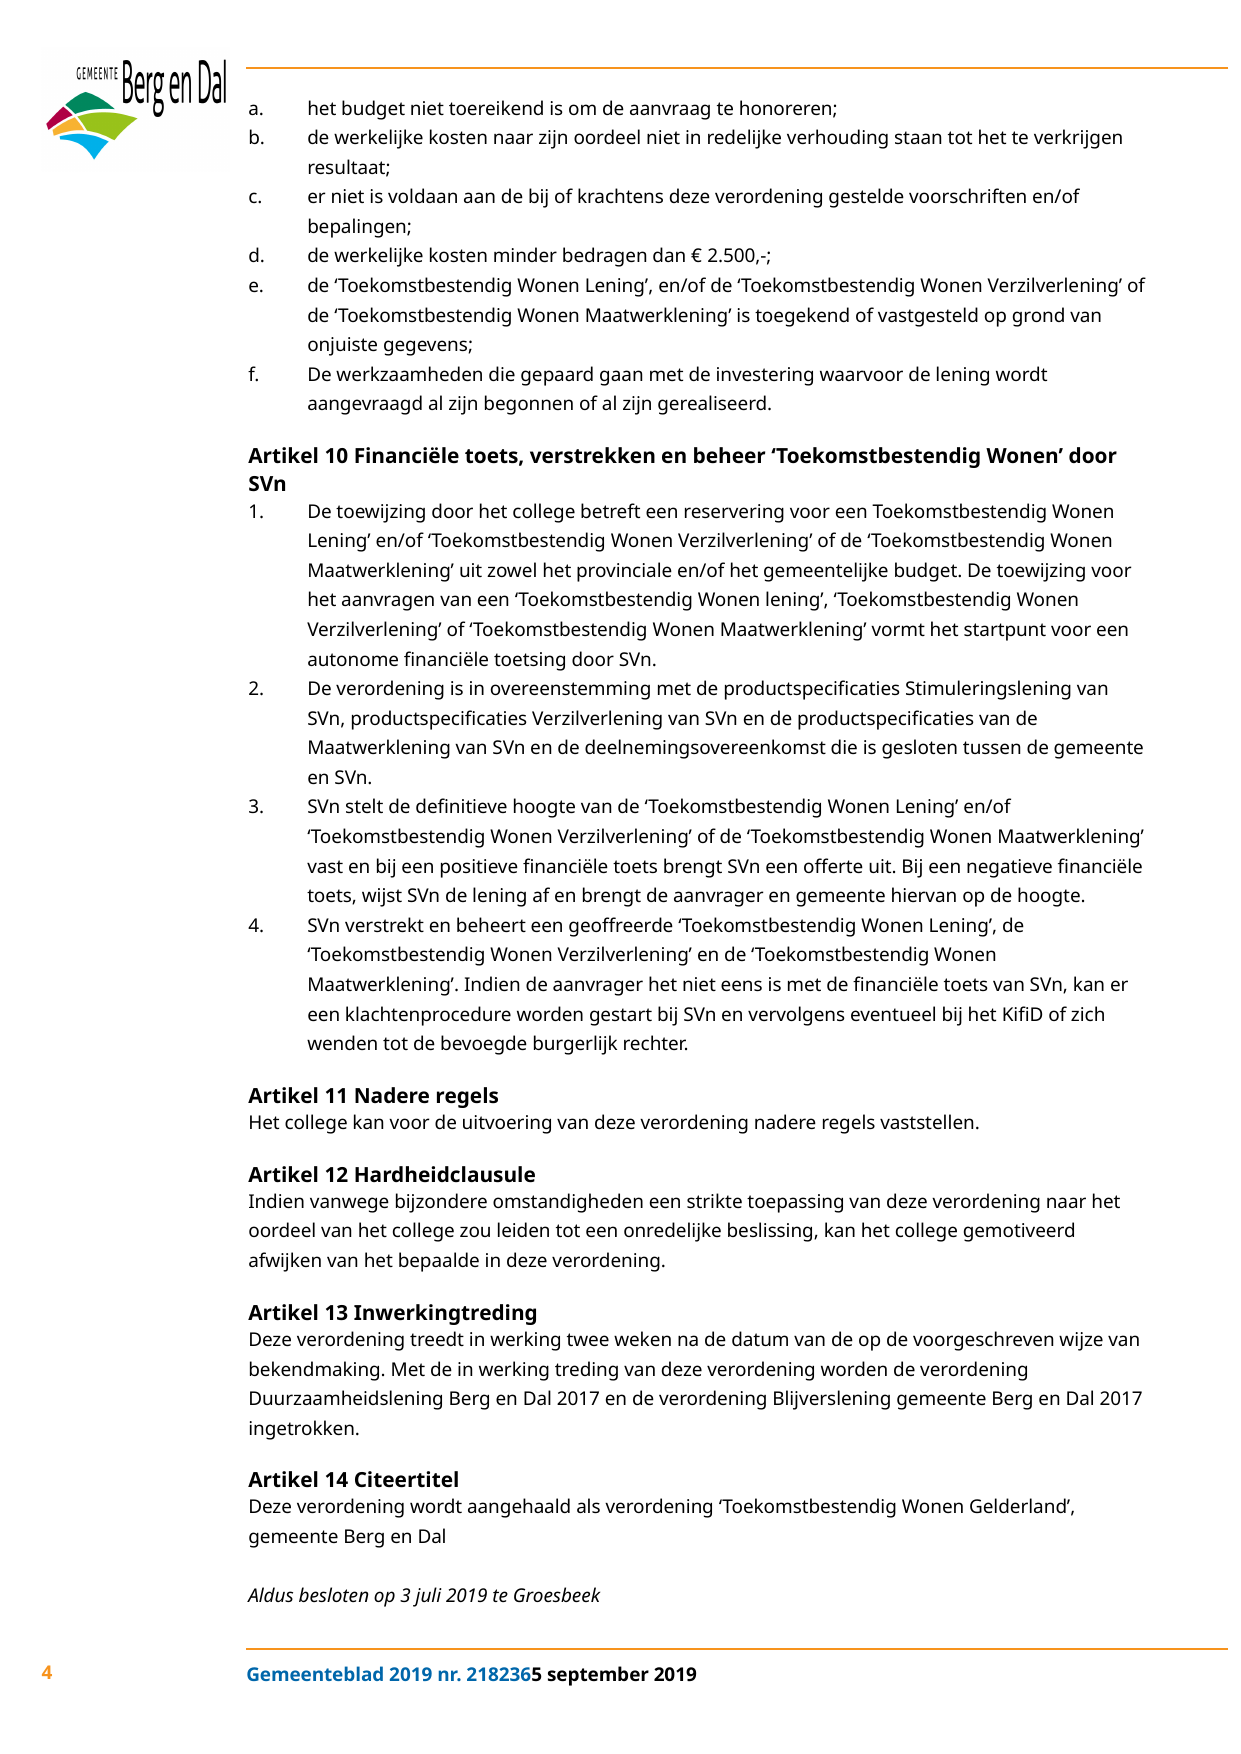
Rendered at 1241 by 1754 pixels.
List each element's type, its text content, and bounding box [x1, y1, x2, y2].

text Artikel 13 Inwerkingtreding [248, 1298, 1152, 1326]
list De verordening is in overeenstemming met de productspecificaties Stimuleringslening van SVn, productspecificaties Verzilverlening van SVn en de productspecificaties van de Maatwerklening van SVn en de deelnemingsovereenkomst die is gesloten tussen de gemeente en SVn. [248, 675, 1152, 790]
list het budget niet toereikend is om de aanvraag te honoreren; [248, 95, 1152, 121]
list De toewijzing door het college betreft een reservering voor een Toekomstbestendig Wonen Lening’ en/of ‘Toekomstbestendig Wonen Verzilverlening’ of de ‘Toekomstbestendig Wonen Maatwerklening’ uit zowel het provinciale en/of het gemeentelijke budget. De toewijzing voor het aanvragen van een ‘Toekomstbestendig Wonen lening’, ‘Toekomstbestendig Wonen Verzilverlening’ of ‘Toekomstbestendig Wonen Maatwerklening’ vormt het startpunt voor een autonome financiële toetsing door SVn. [248, 498, 1152, 672]
list de ‘Toekomstbestendig Wonen Lening’, en/of de ‘Toekomstbestendig Wonen Verzilverlening’ of de ‘Toekomstbestendig Wonen Maatwerklening’ is toegekend of vastgesteld op grond van onjuiste gegevens; [248, 272, 1152, 357]
list SVn verstrekt en beheert een geoffreerde ‘Toekomstbestendig Wonen Lening’, de ‘Toekomstbestendig Wonen Verzilverlening’ en de ‘Toekomstbestendig Wonen Maatwerklening’. Indien de aanvrager het niet eens is met de financiële toets van SVn, kan er een klachtenprocedure worden gestart bij SVn en vervolgens eventueel bij het KifiD of zich wenden tot de bevoegde burgerlijk rechter. [248, 912, 1152, 1056]
list de werkelijke kosten naar zijn oordeel niet in redelijke verhouding staan tot het te verkrijgen resultaat; [248, 124, 1152, 180]
text Het college kan voor de uitvoering van deze verordening nadere regels vaststellen. [248, 1109, 1152, 1135]
text Artikel 12 Hardheidclausule [248, 1160, 1152, 1188]
text Aldus besloten op 3 juli 2019 te Groesbeek [248, 1582, 1152, 1608]
list De werkzaamheden die gepaard gaan met de investering waarvoor de lening wordt aangevraagd al zijn begonnen of al zijn gerealiseerd. [248, 361, 1152, 416]
text Deze verordening wordt aangehaald als verordening ‘Toekomstbestendig Wonen Gelderland’, gemeente Berg en Dal [248, 1494, 1152, 1549]
list er niet is voldaan aan de bij of krachtens deze verordening gestelde voorschriften en/of bepalingen; [248, 183, 1152, 239]
text Indien vanwege bijzondere omstandigheden een strikte toepassing van deze verordening naar het oordeel van het college zou leiden tot een onredelijke beslissing, kan het college gemotiveerd afwijken van het bepaalde in deze verordening. [248, 1188, 1152, 1273]
text Artikel 10 Financiële toets, verstrekken en beheer ‘Toekomstbestendig Wonen’ door SVn [248, 441, 1152, 498]
picture [41, 47, 231, 172]
list de werkelijke kosten minder bedragen dan € 2.500,-; [248, 243, 1152, 268]
text Deze verordening treedt in werking twee weken na de datum van de op de voorgeschreven wijze van bekendmaking. Met de in werking treding van deze verordening worden de verordening Duurzaamheidslening Berg en Dal 2017 en de verordening Blijverslening gemeente Berg en Dal 2017 ingetrokken. [248, 1326, 1152, 1441]
text Artikel 14 Citeertitel [248, 1465, 1152, 1494]
text Artikel 11 Nadere regels [248, 1081, 1152, 1109]
list SVn stelt de definitieve hoogte van de ‘Toekomstbestendig Wonen Lening’ en/of ‘Toekomstbestendig Wonen Verzilverlening’ of de ‘Toekomstbestendig Wonen Maatwerklening’ vast en bij een positieve financiële toets brengt SVn een offerte uit. Bij een negatieve financiële toets, wijst SVn de lening af en brengt de aanvrager en gemeente hiervan op de hoogte. [248, 794, 1152, 908]
